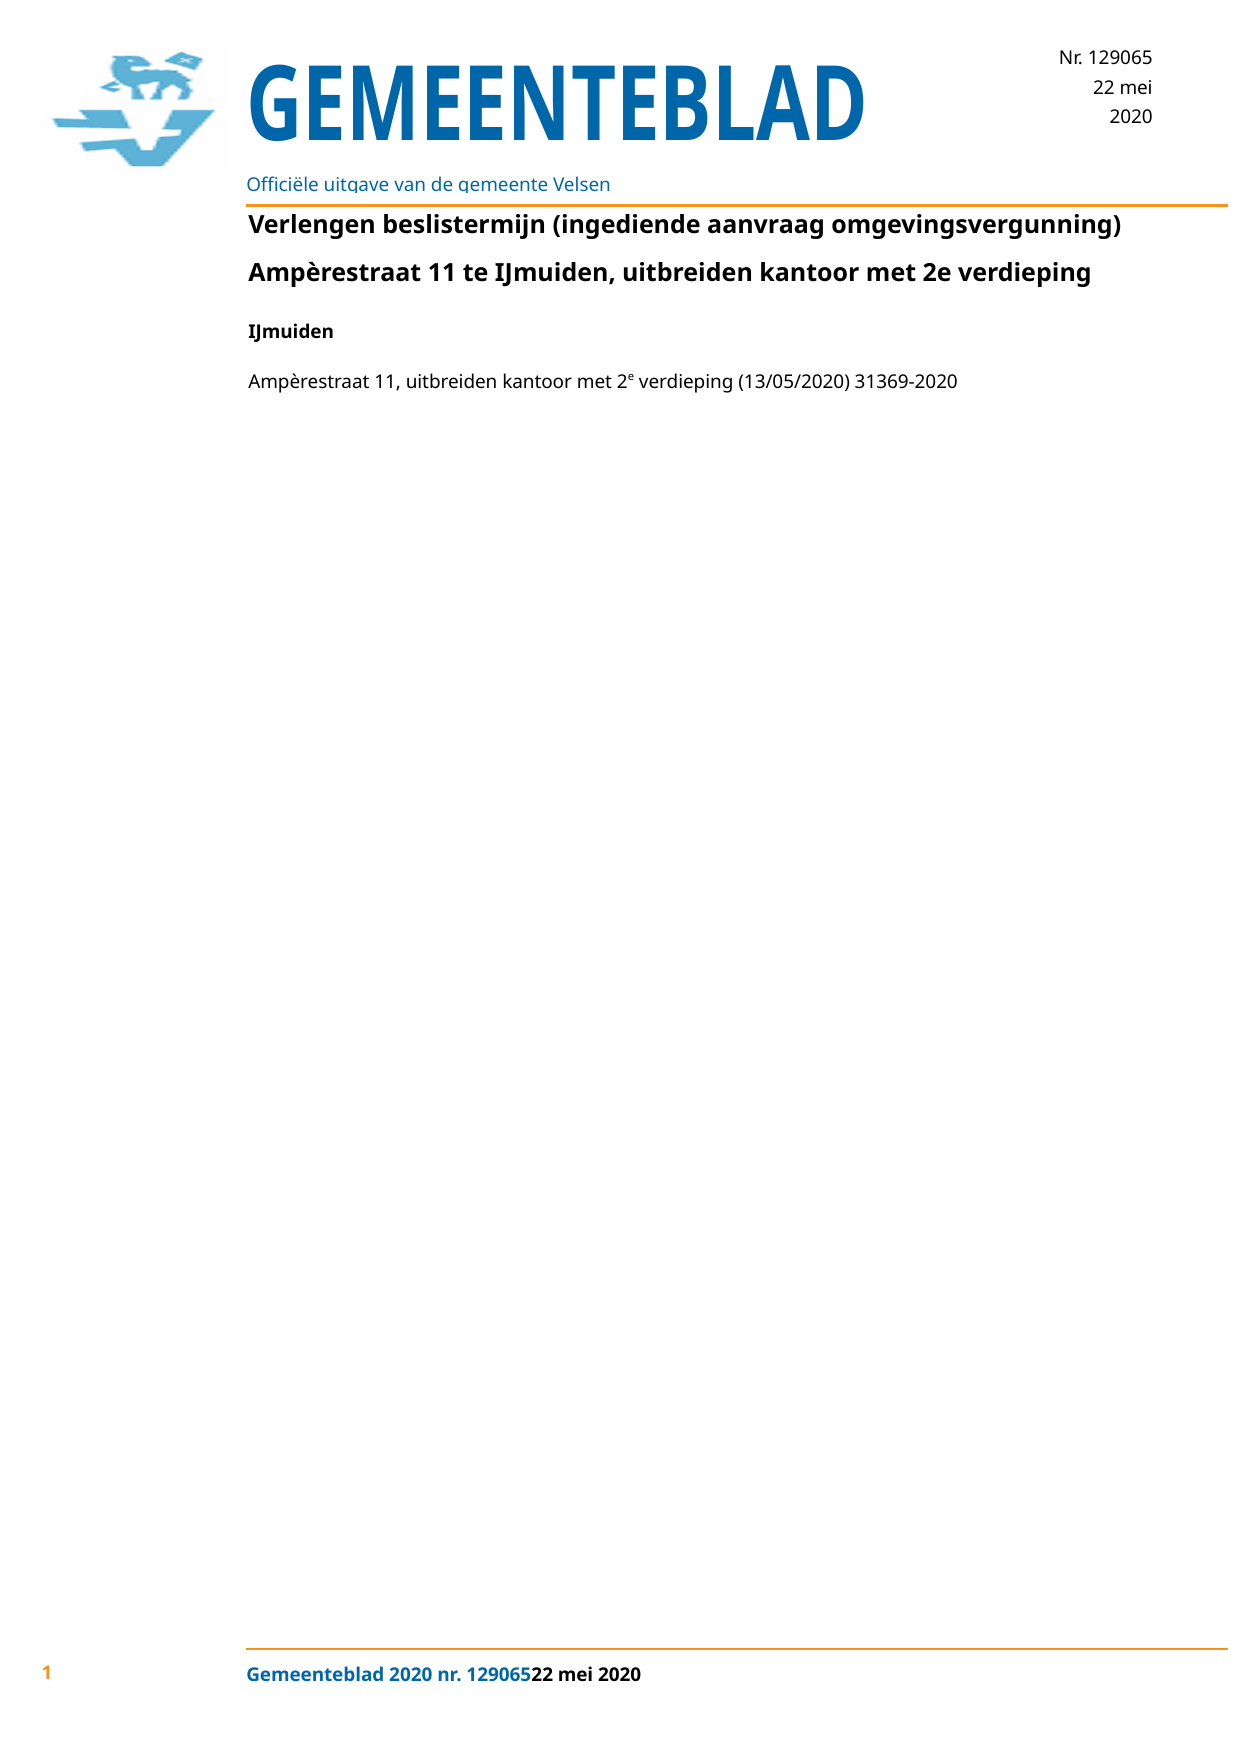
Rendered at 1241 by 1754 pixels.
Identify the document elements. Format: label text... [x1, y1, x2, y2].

text Verlengen beslistermijn (ingediende aanvraag omgevingsvergunning) Ampèrestraat 11 te IJmuiden, uitbreiden kantoor met 2e verdieping [248, 207, 1152, 288]
text IJmuiden [248, 318, 1152, 344]
text Ampèrestraat 11, uitbreiden kantoor met 2e verdieping (13/05/2020) 31369-2020 [248, 368, 1152, 394]
picture [41, 47, 231, 172]
